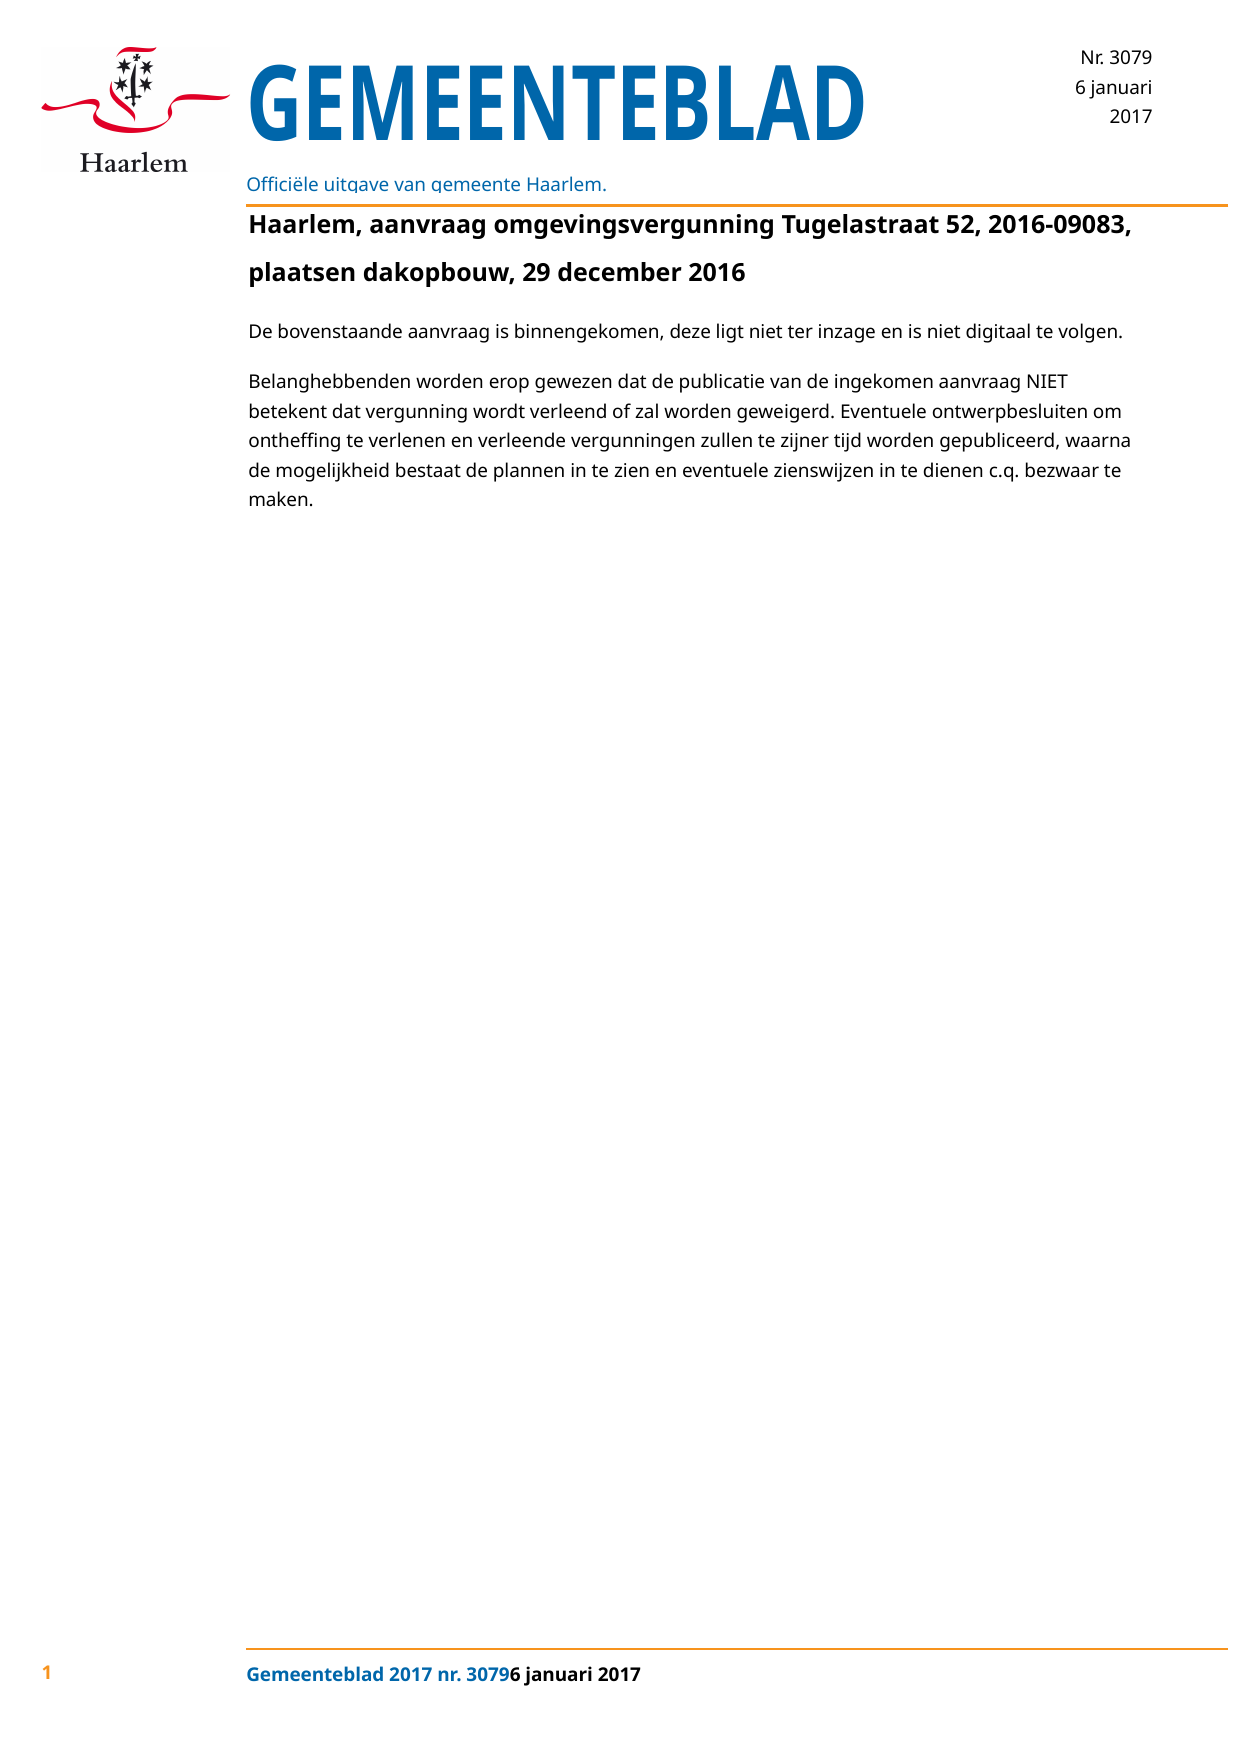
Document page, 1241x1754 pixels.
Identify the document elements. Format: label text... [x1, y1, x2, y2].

text Haarlem, aanvraag omgevingsvergunning Tugelastraat 52, 2016-09083, plaatsen dakopbouw, 29 december 2016 [248, 207, 1152, 288]
text Belanghebbenden worden erop gewezen dat de publicatie van de ingekomen aanvraag NIET betekent dat vergunning wordt verleend of zal worden geweigerd. Eventuele ontwerpbesluiten om ontheffing te verlenen en verleende vergunningen zullen te zijner tijd worden gepubliceerd, waarna de mogelijkheid bestaat de plannen in te zien en eventuele zienswijzen in te dienen c.q. bezwaar te maken. [248, 368, 1152, 512]
text De bovenstaande aanvraag is binnengekomen, deze ligt niet ter inzage en is niet digitaal te volgen. [248, 318, 1152, 344]
picture [41, 47, 231, 172]
